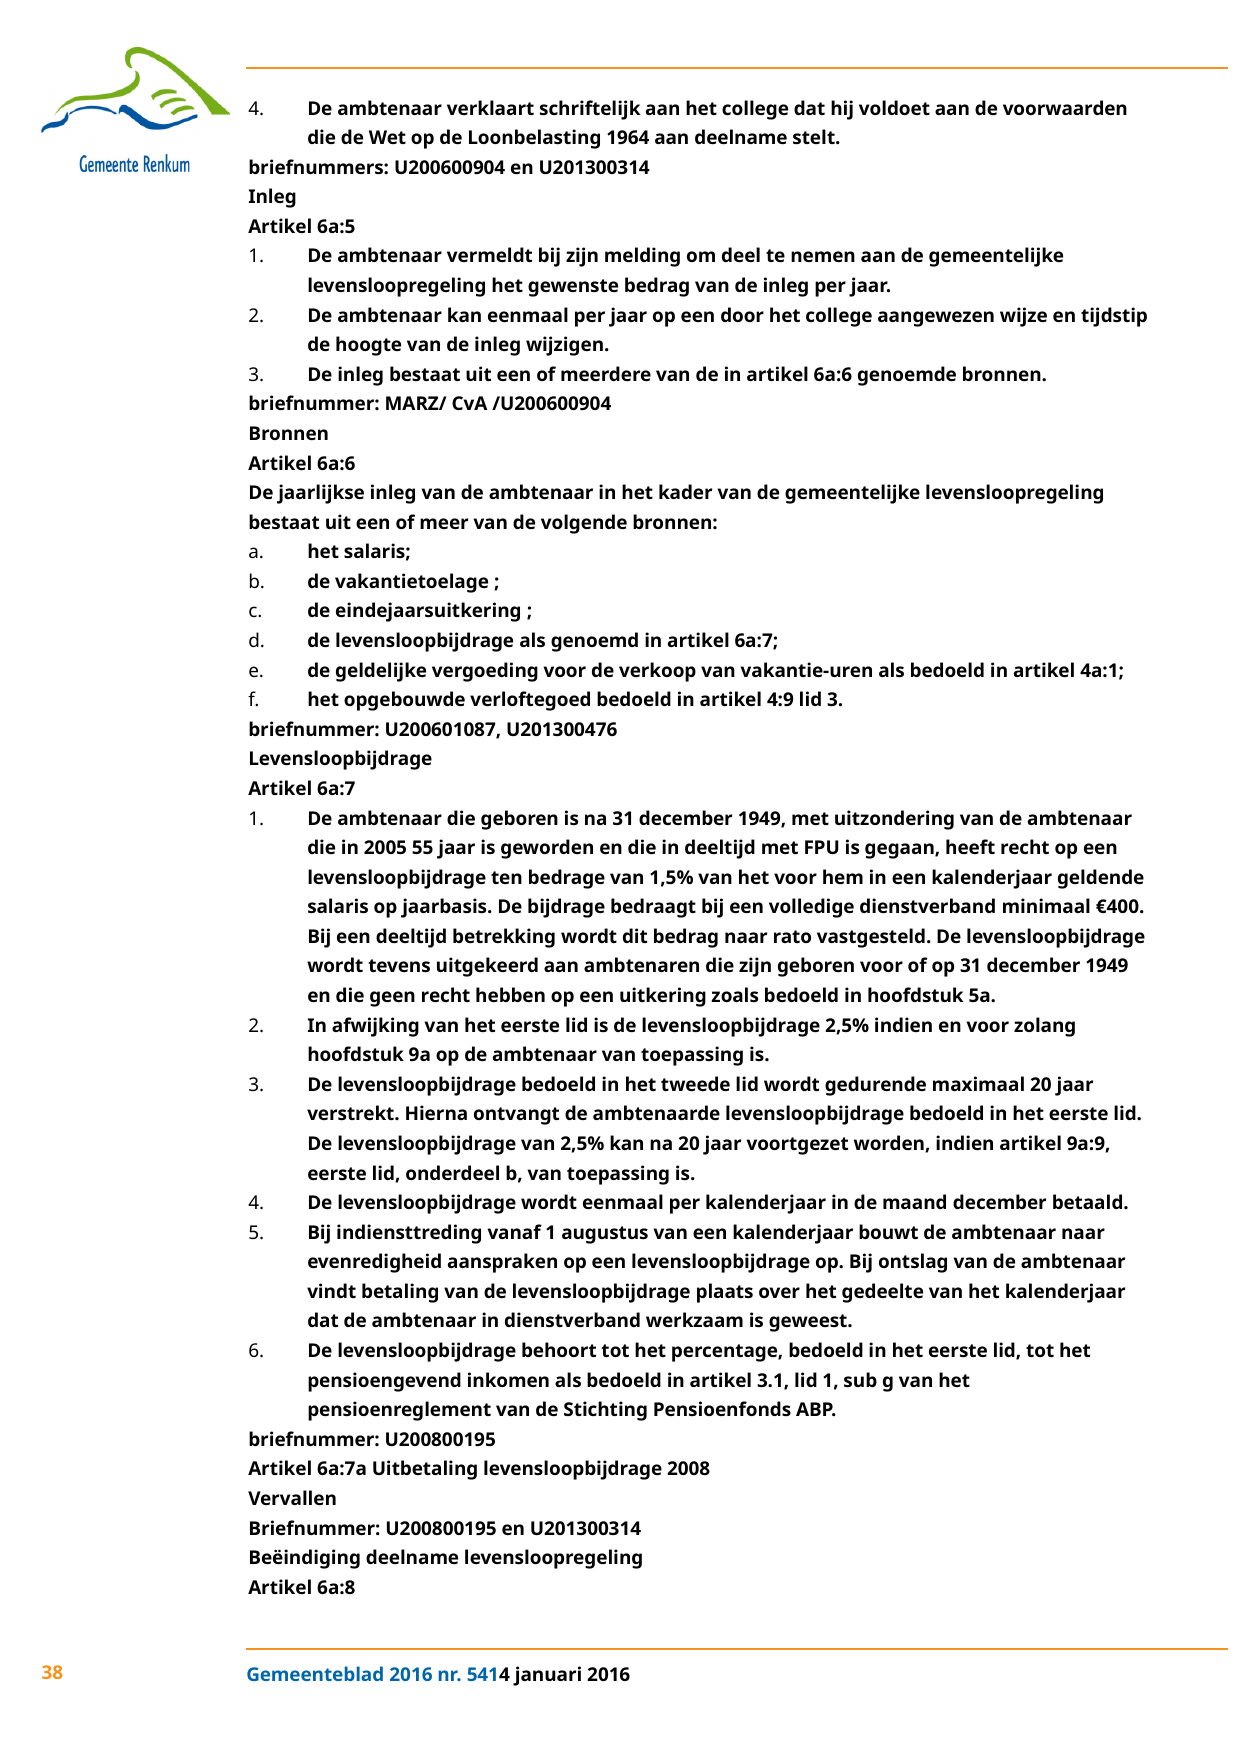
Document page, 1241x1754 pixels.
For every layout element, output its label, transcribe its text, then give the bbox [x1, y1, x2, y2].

list De levensloopbijdrage behoort tot het percentage, bedoeld in het eerste lid, tot het pensioengevend inkomen als bedoeld in artikel 3.1, lid 1, sub g van het pensioenreglement van de Stichting Pensioenfonds ABP. [248, 1337, 1152, 1422]
text Artikel 6a:7 [248, 775, 1152, 801]
list de levensloopbijdrage als genoemd in artikel 6a:7; [248, 627, 1152, 653]
text Artikel 6a:6 [248, 450, 1152, 476]
text Artikel 6a:5 [248, 213, 1152, 239]
text Vervallen [248, 1485, 1152, 1511]
picture [41, 47, 231, 172]
text Briefnummer: U200800195 en U201300314 [248, 1515, 1152, 1541]
text briefnummers: U200600904 en U201300314 [248, 154, 1152, 180]
list de eindejaarsuitkering ; [248, 598, 1152, 623]
text briefnummer: U200601087, U201300476 [248, 716, 1152, 742]
list het opgebouwde verloftegoed bedoeld in artikel 4:9 lid 3. [248, 686, 1152, 712]
text briefnummer: U200800195 [248, 1426, 1152, 1452]
list de geldelijke vergoeding voor de verkoop van vakantie-uren als bedoeld in artikel 4a:1; [248, 657, 1152, 683]
text Inleg [248, 183, 1152, 209]
list De ambtenaar vermeldt bij zijn melding om deel te nemen aan de gemeentelijke levensloopregeling het gewenste bedrag van de inleg per jaar. [248, 243, 1152, 298]
text briefnummer: MARZ/ CvA /U200600904 [248, 391, 1152, 416]
list Bij indiensttreding vanaf 1 augustus van een kalenderjaar bouwt de ambtenaar naar evenredigheid aanspraken op een levensloopbijdrage op. Bij ontslag van de ambtenaar vindt betaling van de levensloopbijdrage plaats over het gedeelte van het kalenderjaar dat de ambtenaar in dienstverband werkzaam is geweest. [248, 1219, 1152, 1333]
list De ambtenaar verklaart schriftelijk aan het college dat hij voldoet aan de voorwaarden die de Wet op de Loonbelasting 1964 aan deelname stelt. [248, 95, 1152, 150]
list In afwijking van het eerste lid is de levensloopbijdrage 2,5% indien en voor zolang hoofdstuk 9a op de ambtenaar van toepassing is. [248, 1012, 1152, 1067]
list De inleg bestaat uit een of meerdere van de in artikel 6a:6 genoemde bronnen. [248, 361, 1152, 387]
text Bronnen [248, 420, 1152, 446]
list het salaris; [248, 538, 1152, 564]
text De jaarlijkse inleg van de ambtenaar in het kader van de gemeentelijke levensloopregeling bestaat uit een of meer van de volgende bronnen: [248, 479, 1152, 535]
text Levensloopbijdrage [248, 746, 1152, 771]
text Artikel 6a:7a Uitbetaling levensloopbijdrage 2008 [248, 1456, 1152, 1481]
list De levensloopbijdrage wordt eenmaal per kalenderjaar in de maand december betaald. [248, 1189, 1152, 1215]
text Artikel 6a:8 [248, 1574, 1152, 1600]
list De ambtenaar kan eenmaal per jaar op een door het college aangewezen wijze en tijdstip de hoogte van de inleg wijzigen. [248, 302, 1152, 357]
list de vakantietoelage ; [248, 568, 1152, 594]
list De ambtenaar die geboren is na 31 december 1949, met uitzondering van de ambtenaar die in 2005 55 jaar is geworden en die in deeltijd met FPU is gegaan, heeft recht op een levensloopbijdrage ten bedrage van 1,5% van het voor hem in een kalenderjaar geldende salaris op jaarbasis. De bijdrage bedraagt bij een volledige dienstverband minimaal €400. Bij een deeltijd betrekking wordt dit bedrag naar rato vastgesteld. De levensloopbijdrage wordt tevens uitgekeerd aan ambtenaren die zijn geboren voor of op 31 december 1949 en die geen recht hebben op een uitkering zoals bedoeld in hoofdstuk 5a. [248, 805, 1152, 1008]
list De levensloopbijdrage bedoeld in het tweede lid wordt gedurende maximaal 20 jaar verstrekt. Hierna ontvangt de ambtenaarde levensloopbijdrage bedoeld in het eerste lid. De levensloopbijdrage van 2,5% kan na 20 jaar voortgezet worden, indien artikel 9a:9, eerste lid, onderdeel b, van toepassing is. [248, 1071, 1152, 1186]
text Beëindiging deelname levensloopregeling [248, 1544, 1152, 1570]
